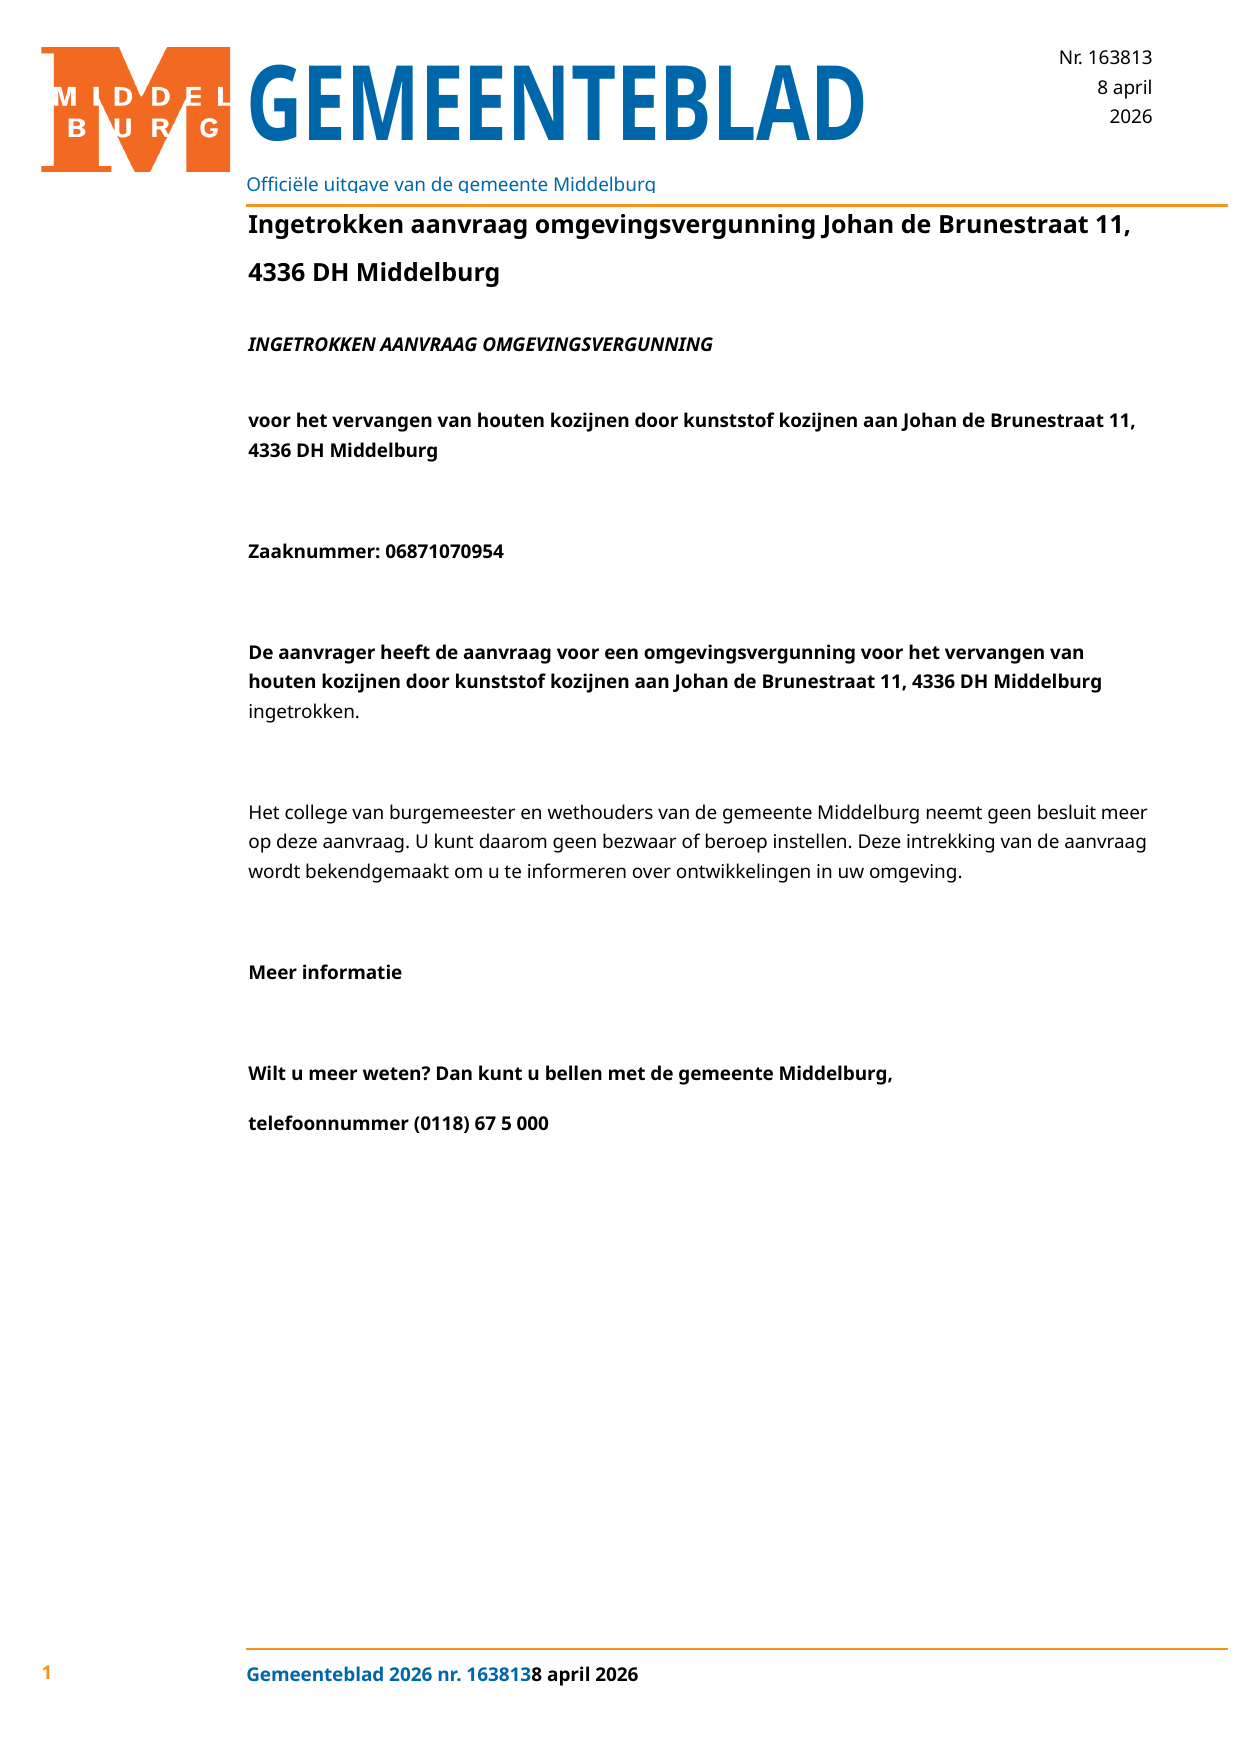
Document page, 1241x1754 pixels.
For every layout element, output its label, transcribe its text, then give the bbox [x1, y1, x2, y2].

text De aanvrager heeft de aanvraag voor een omgevingsvergunning voor het vervangen van houten kozijnen door kunststof kozijnen aan Johan de Brunestraat 11, 4336 DH Middelburg ingetrokken. [248, 639, 1152, 724]
picture [41, 47, 231, 172]
text Wilt u meer weten? Dan kunt u bellen met de gemeente Middelburg, [248, 1060, 1152, 1085]
text Ingetrokken aanvraag omgevingsvergunning Johan de Brunestraat 11, 4336 DH Middelburg [248, 207, 1152, 288]
text telefoonnummer (0118) 67 5 000 [248, 1110, 1152, 1136]
text voor het vervangen van houten kozijnen door kunststof kozijnen aan Johan de Brunestraat 11, 4336 DH Middelburg [248, 408, 1152, 463]
text Zaaknummer: 06871070954 [248, 538, 1152, 564]
text Het college van burgemeester en wethouders van de gemeente Middelburg neemt geen besluit meer op deze aanvraag. U kunt daarom geen bezwaar of beroep instellen. Deze intrekking van de aanvraag wordt bekendgemaakt om u te informeren over ontwikkelingen in uw omgeving. [248, 799, 1152, 884]
text INGETROKKEN AANVRAAG OMGEVINGSVERGUNNING [248, 331, 1152, 357]
text Meer informatie [248, 959, 1152, 984]
